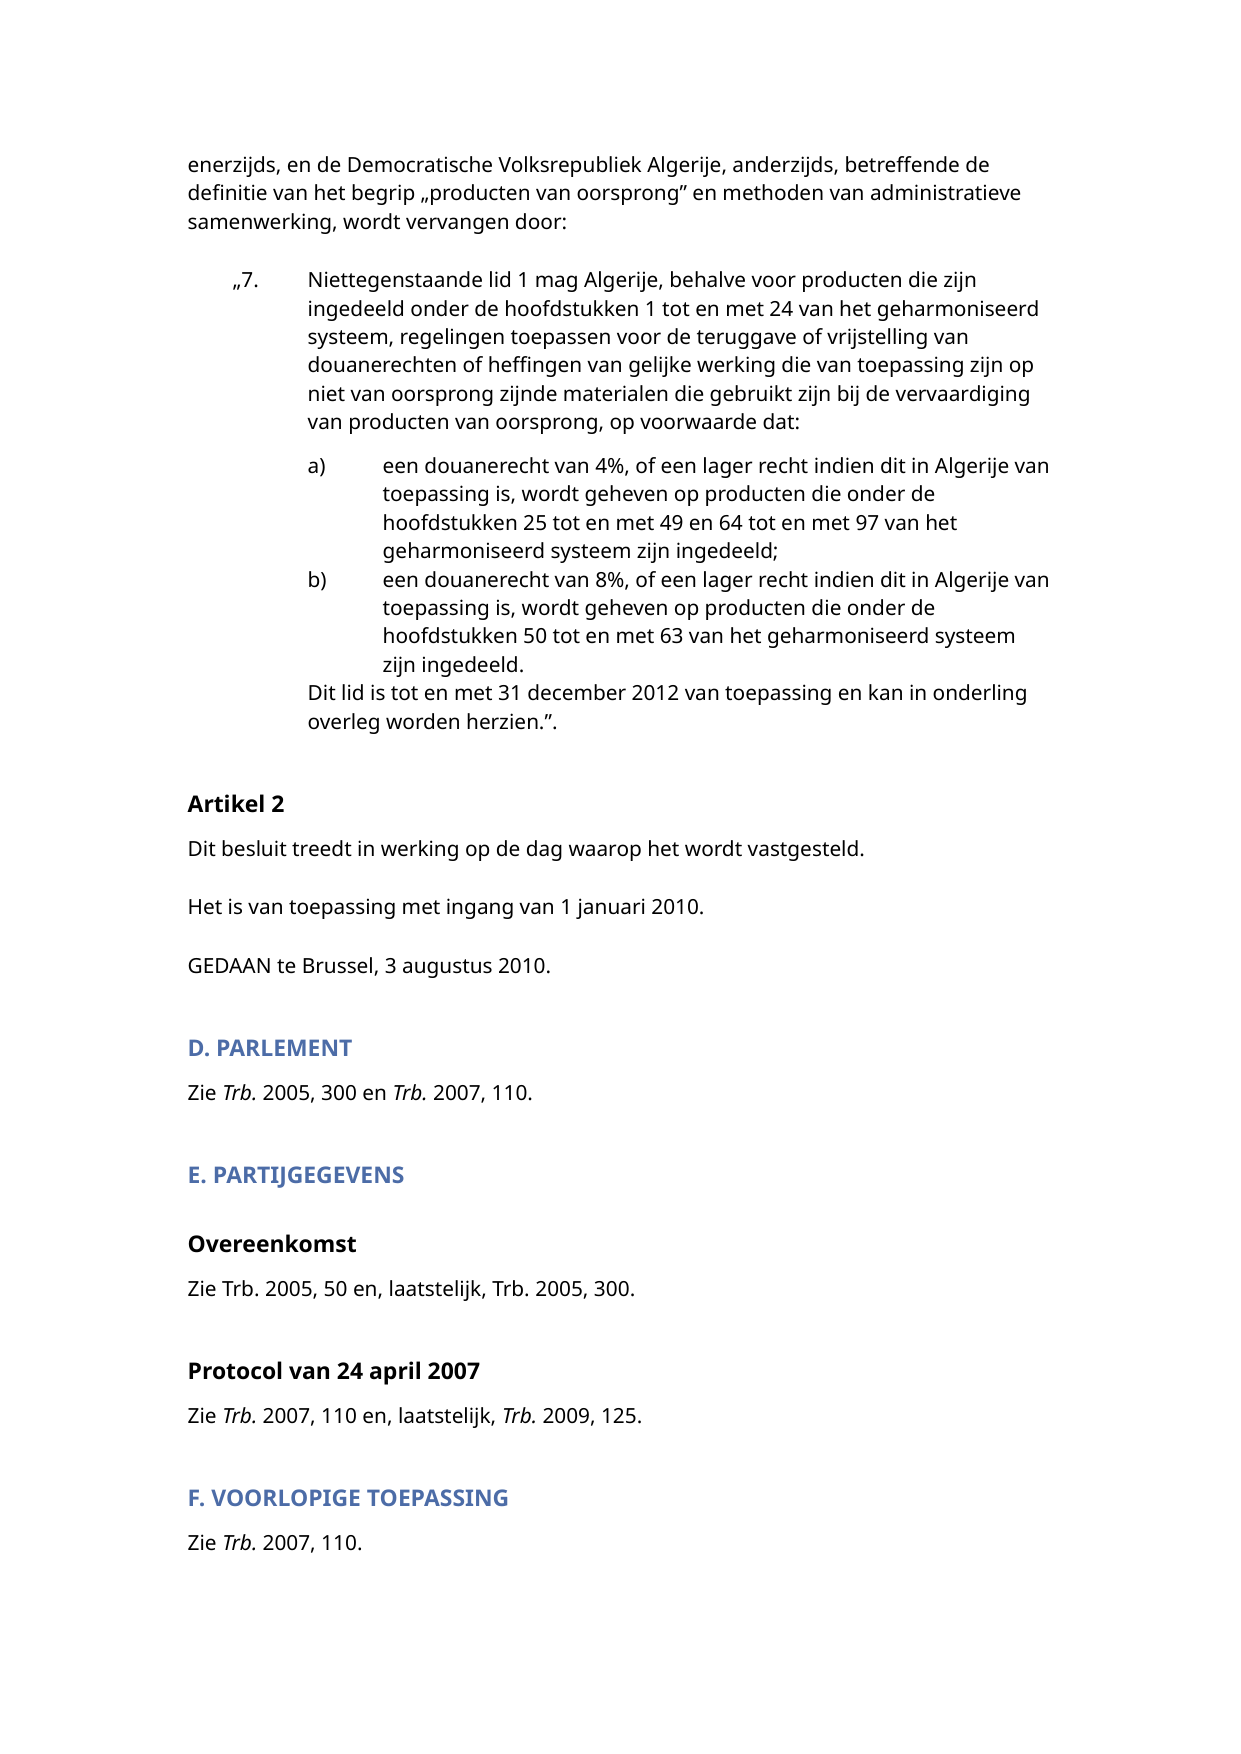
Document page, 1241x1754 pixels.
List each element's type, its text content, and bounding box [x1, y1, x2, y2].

text Zie Trb. 2007, 110. [187, 1528, 1053, 1557]
subtitle Protocol van 24 april 2007 [187, 1355, 1053, 1386]
text Het is van toepassing met ingang van 1 januari 2010. [187, 892, 1053, 921]
list een douanerecht van 4%, of een lager recht indien dit in Algerije van toepassing is, wordt geheven op producten die onder de hoofdstukken 25 tot en met 49 en 64 tot en met 97 van het geharmoniseerd systeem zijn ingedeeld; [307, 451, 1053, 565]
text GEDAAN te Brussel, 3 augustus 2010. [187, 951, 1053, 979]
text Zie Trb. 2005, 50 en, laatstelijk, Trb. 2005, 300. [187, 1274, 1053, 1302]
subtitle E. PARTIJGEGEVENS [187, 1159, 1053, 1190]
list Niettegenstaande lid 1 mag Algerije, behalve voor producten die zijn ingedeeld onder de hoofdstukken 1 tot en met 24 van het geharmoniseerd systeem, regelingen toepassen voor de teruggave of vrijstelling van douanerechten of heffingen van gelijke werking die van toepassing zijn op niet van oorsprong zijnde materialen die gebruikt zijn bij de vervaardiging van producten van oorsprong, op voorwaarde dat: [232, 265, 1053, 436]
text Zie Trb. 2007, 110 en, laatstelijk, Trb. 2009, 125. [187, 1401, 1053, 1430]
subtitle F. VOORLOPIGE TOEPASSING [187, 1482, 1053, 1513]
subtitle Artikel 2 [187, 788, 1053, 819]
subtitle Overeenkomst [187, 1228, 1053, 1259]
text enerzijds, en de Democratische Volksrepubliek Algerije, anderzijds, betreffende de definitie van het begrip „producten van oorsprong” en methoden van administratieve samenwerking, wordt vervangen door: [187, 150, 1053, 235]
text Zie Trb. 2005, 300 en Trb. 2007, 110. [187, 1078, 1053, 1107]
subtitle D. PARLEMENT [187, 1032, 1053, 1063]
text Dit besluit treedt in werking op de dag waarop het wordt vastgesteld. [187, 834, 1053, 862]
list Dit lid is tot en met 31 december 2012 van toepassing en kan in onderling overleg worden herzien.”. [232, 678, 1053, 735]
list een douanerecht van 8%, of een lager recht indien dit in Algerije van toepassing is, wordt geheven op producten die onder de hoofdstukken 50 tot en met 63 van het geharmoniseerd systeem zijn ingedeeld. [307, 565, 1053, 678]
